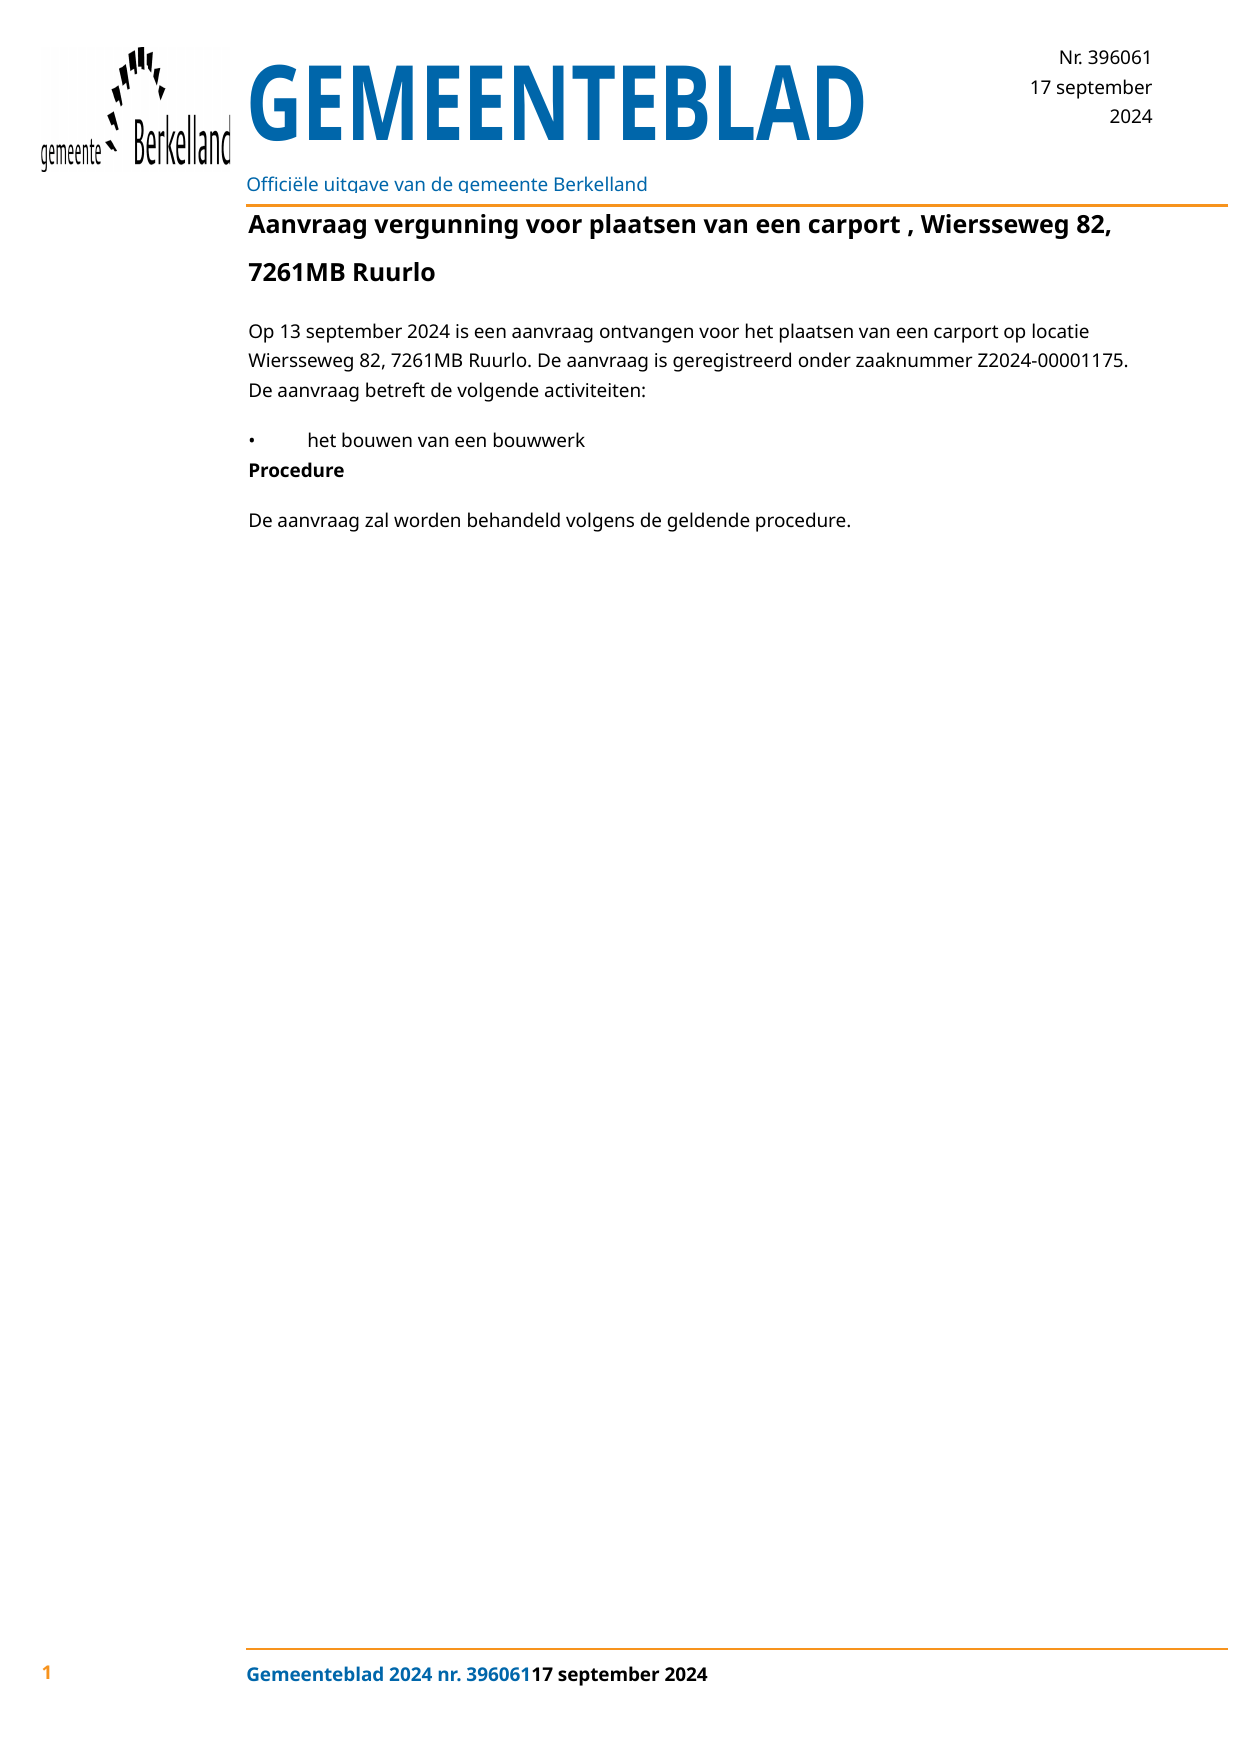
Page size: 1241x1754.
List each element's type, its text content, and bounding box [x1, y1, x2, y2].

picture [41, 47, 231, 172]
text Procedure [248, 457, 1152, 483]
text Op 13 september 2024 is een aanvraag ontvangen voor het plaatsen van een carport op locatie Wiersseweg 82, 7261MB Ruurlo. De aanvraag is geregistreerd onder zaaknummer Z2024-00001175. De aanvraag betreft de volgende activiteiten: [248, 318, 1152, 403]
list het bouwen van een bouwwerk [248, 427, 1152, 453]
text Aanvraag vergunning voor plaatsen van een carport , Wiersseweg 82, 7261MB Ruurlo [248, 207, 1152, 288]
text De aanvraag zal worden behandeld volgens de geldende procedure. [248, 507, 1152, 533]
